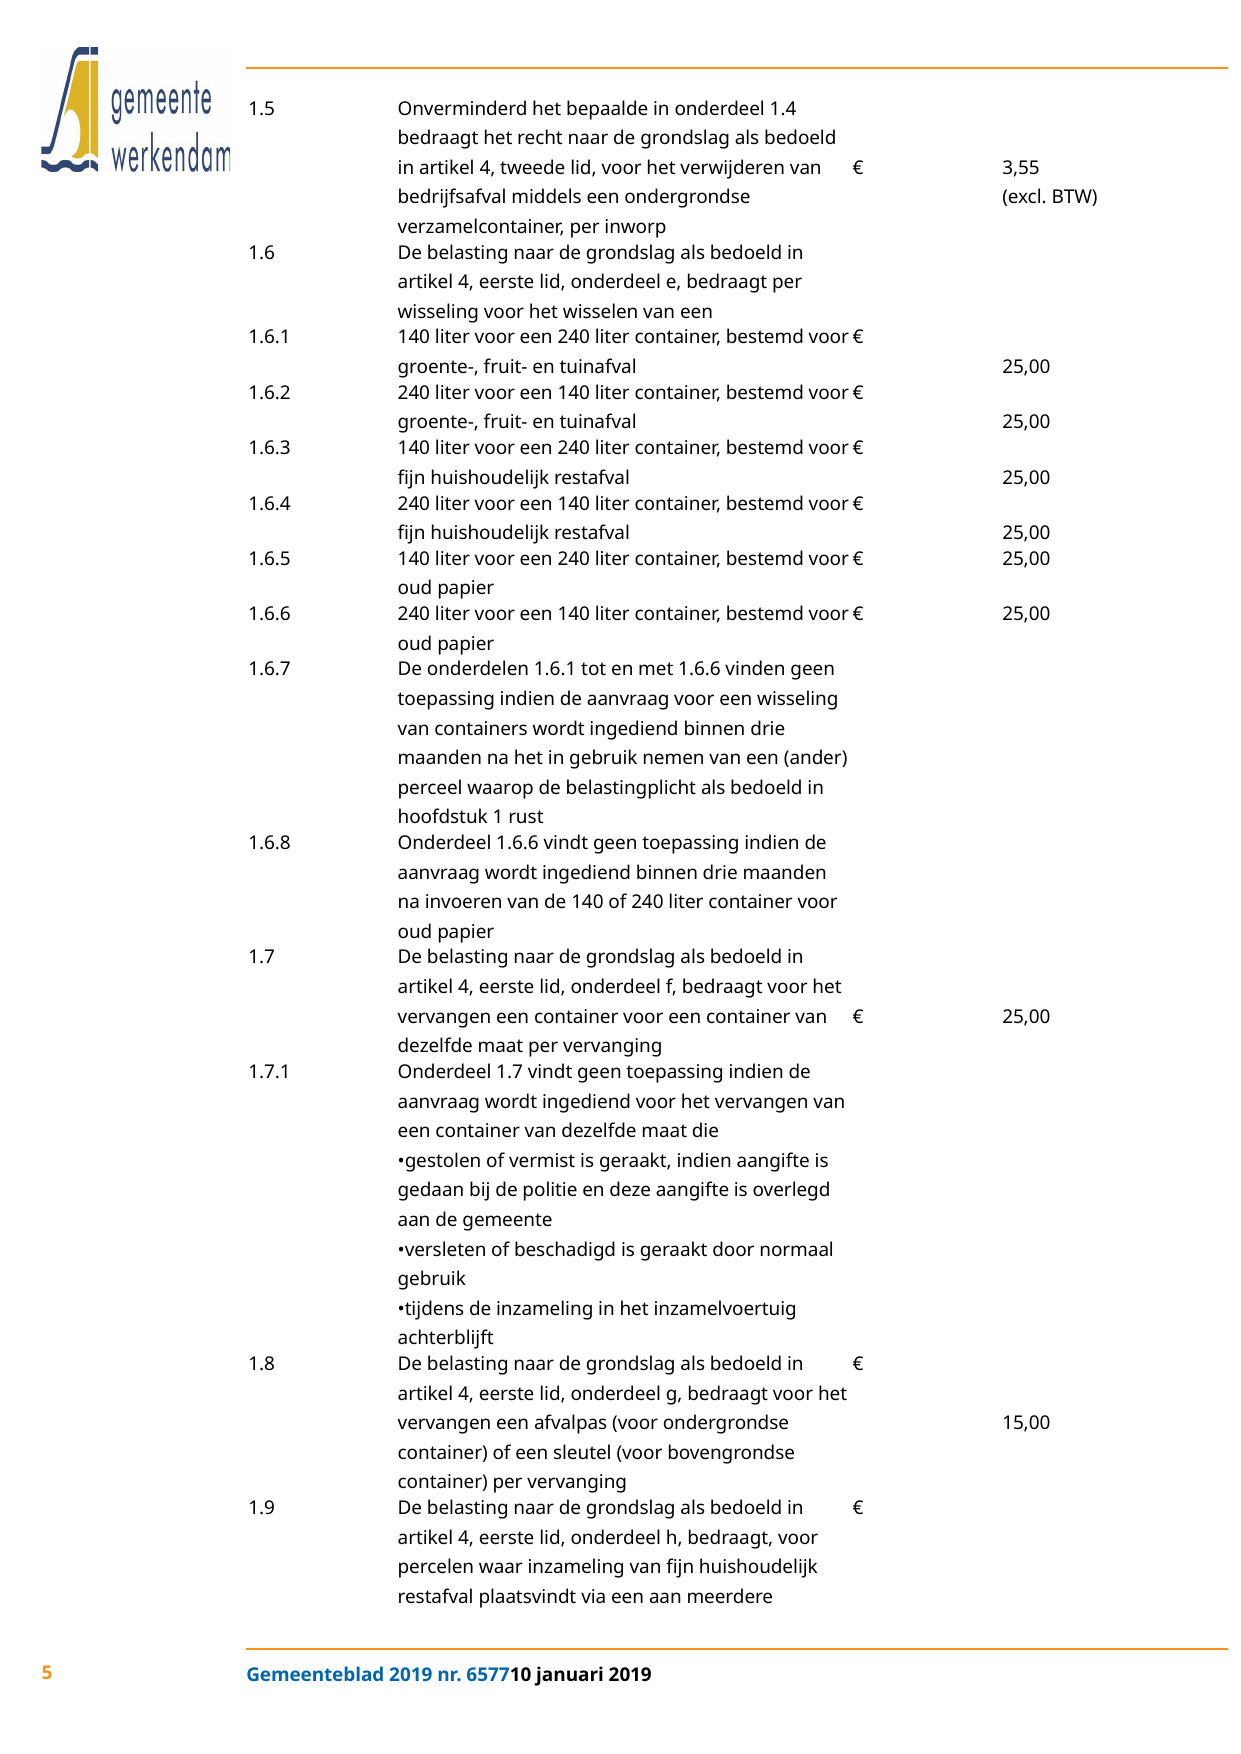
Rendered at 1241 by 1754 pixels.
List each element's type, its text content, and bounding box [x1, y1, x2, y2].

table_cell 1.6.8 [248, 829, 397, 944]
table_cell 25,00 [1002, 944, 1152, 1058]
table_cell 25,00 [1002, 490, 1152, 545]
table_cell [1002, 1058, 1152, 1350]
table_cell [853, 829, 1002, 944]
table_cell € [853, 1494, 1002, 1609]
table_cell 15,00 [1002, 1350, 1152, 1494]
table_cell € [853, 434, 1002, 490]
table_cell 1.6.1 [248, 324, 397, 379]
table_cell De belasting naar de grondslag als bedoeld in artikel 4, eerste lid, onderdeel g, bedraagt voor het vervangen een afvalpas (voor ondergrondse container) of een sleutel (voor bovengrondse container) per vervanging [398, 1350, 852, 1494]
table_cell 240 liter voor een 140 liter container, bestemd voor oud papier [398, 600, 852, 656]
table_cell [853, 239, 1002, 324]
table_cell 1.6.4 [248, 490, 397, 545]
table_cell € [853, 324, 1002, 379]
table_cell 1.7 [248, 944, 397, 1058]
table_cell Onverminderd het bepaalde in onderdeel 1.4 bedraagt het recht naar de grondslag als bedoeld in artikel 4, tweede lid, voor het verwijderen van bedrijfsafval middels een ondergrondse verzamelcontainer, per inworp [398, 95, 852, 239]
table_cell 1.8 [248, 1350, 397, 1494]
table_cell 1.6 [248, 239, 397, 324]
table_cell Onderdeel 1.6.6 vindt geen toepassing indien de aanvraag wordt ingediend binnen drie maanden na invoeren van de 140 of 240 liter container voor oud papier [398, 829, 852, 944]
table_cell 140 liter voor een 240 liter container, bestemd voor oud papier [398, 545, 852, 600]
table_cell [853, 656, 1002, 829]
table_cell 1.5 [248, 95, 397, 239]
table_cell [1002, 1494, 1152, 1609]
table_cell Onderdeel 1.7 vindt geen toepassing indien de aanvraag wordt ingediend voor het vervangen van een container van dezelfde maat die •gestolen of vermist is geraakt, indien aangifte is gedaan bij de politie en deze aangifte is overlegd aan de gemeente •versleten of beschadigd is geraakt door normaal gebruik •tijdens de inzameling in het inzamelvoertuig achterblijft [398, 1058, 852, 1350]
table_cell [1002, 656, 1152, 829]
table_cell € [853, 379, 1002, 434]
table_cell De belasting naar de grondslag als bedoeld in artikel 4, eerste lid, onderdeel e, bedraagt per wisseling voor het wisselen van een [398, 239, 852, 324]
picture [41, 47, 231, 172]
table_cell 1.7.1 [248, 1058, 397, 1350]
table_cell € [853, 600, 1002, 656]
table_cell 3,55 (excl. BTW) [1002, 95, 1152, 239]
table_cell € [853, 944, 1002, 1058]
table_cell 1.9 [248, 1494, 397, 1609]
table_cell 1.6.2 [248, 379, 397, 434]
table_cell 25,00 [1002, 379, 1152, 434]
table_cell 140 liter voor een 240 liter container, bestemd voor fijn huishoudelijk restafval [398, 434, 852, 490]
table_cell De onderdelen 1.6.1 tot en met 1.6.6 vinden geen toepassing indien de aanvraag voor een wisseling van containers wordt ingediend binnen drie maanden na het in gebruik nemen van een (ander) perceel waarop de belastingplicht als bedoeld in hoofdstuk 1 rust [398, 656, 852, 829]
table_cell De belasting naar de grondslag als bedoeld in artikel 4, eerste lid, onderdeel f, bedraagt voor het vervangen een container voor een container van dezelfde maat per vervanging [398, 944, 852, 1058]
table_cell [1002, 239, 1152, 324]
table_cell 140 liter voor een 240 liter container, bestemd voor groente-, fruit- en tuinafval [398, 324, 852, 379]
table_cell 1.6.3 [248, 434, 397, 490]
table_cell € [853, 545, 1002, 600]
table_cell 1.6.5 [248, 545, 397, 600]
table_cell € [853, 1350, 1002, 1494]
table_cell De belasting naar de grondslag als bedoeld in artikel 4, eerste lid, onderdeel h, bedraagt, voor percelen waar inzameling van fijn huishoudelijk restafval plaatsvindt via een aan meerdere [398, 1494, 852, 1609]
table_cell 1.6.7 [248, 656, 397, 829]
table_cell € [853, 490, 1002, 545]
table_cell 25,00 [1002, 600, 1152, 656]
table_cell 240 liter voor een 140 liter container, bestemd voor fijn huishoudelijk restafval [398, 490, 852, 545]
table_cell € [853, 95, 1002, 239]
table_cell [1002, 829, 1152, 944]
table_cell 25,00 [1002, 545, 1152, 600]
table_cell 25,00 [1002, 324, 1152, 379]
table_cell 1.6.6 [248, 600, 397, 656]
table_cell 25,00 [1002, 434, 1152, 490]
table_cell 240 liter voor een 140 liter container, bestemd voor groente-, fruit- en tuinafval [398, 379, 852, 434]
table_cell [853, 1058, 1002, 1350]
